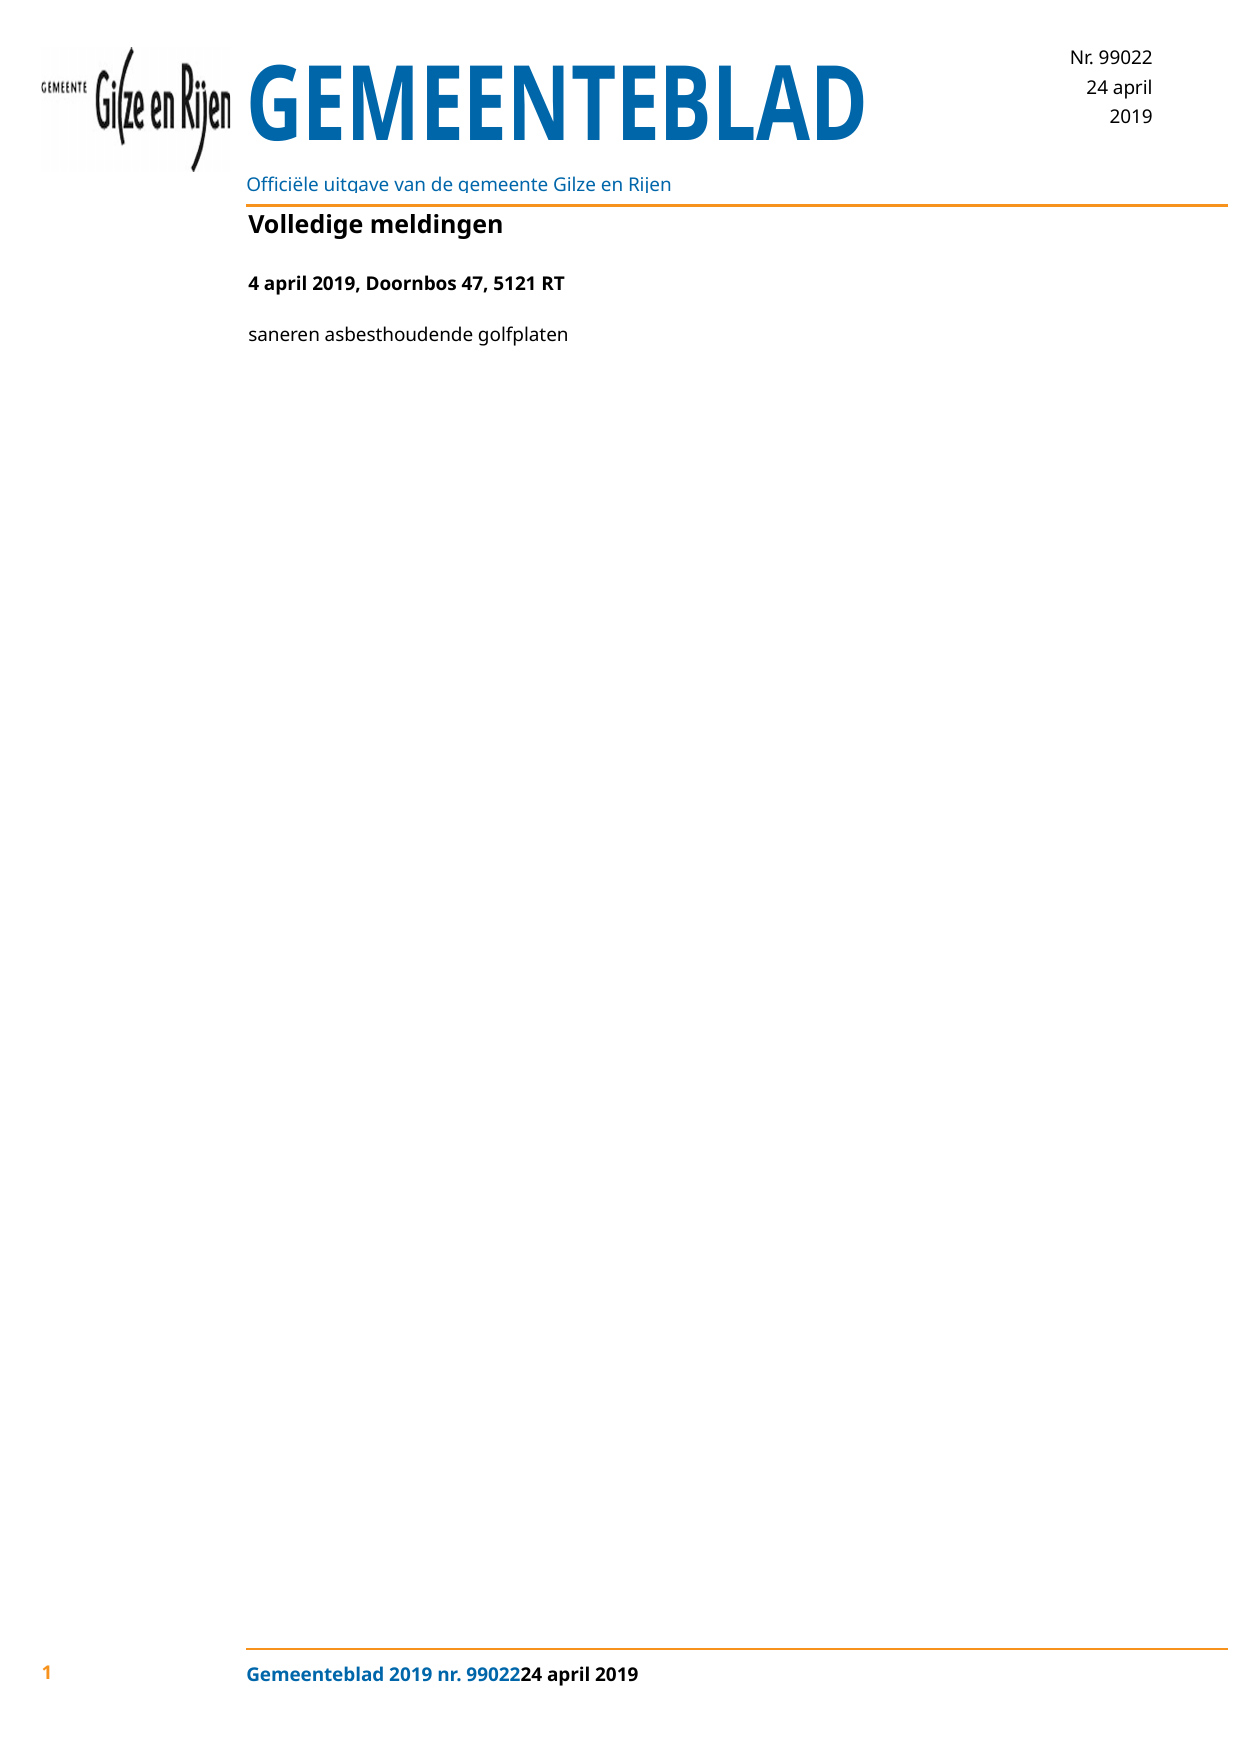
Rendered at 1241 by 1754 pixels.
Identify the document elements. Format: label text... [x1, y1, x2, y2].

picture [41, 47, 231, 172]
text saneren asbesthoudende golfplaten [248, 321, 1152, 346]
text Volledige meldingen [248, 207, 1152, 241]
text 4 april 2019, Doornbos 47, 5121 RT [248, 270, 1152, 296]
